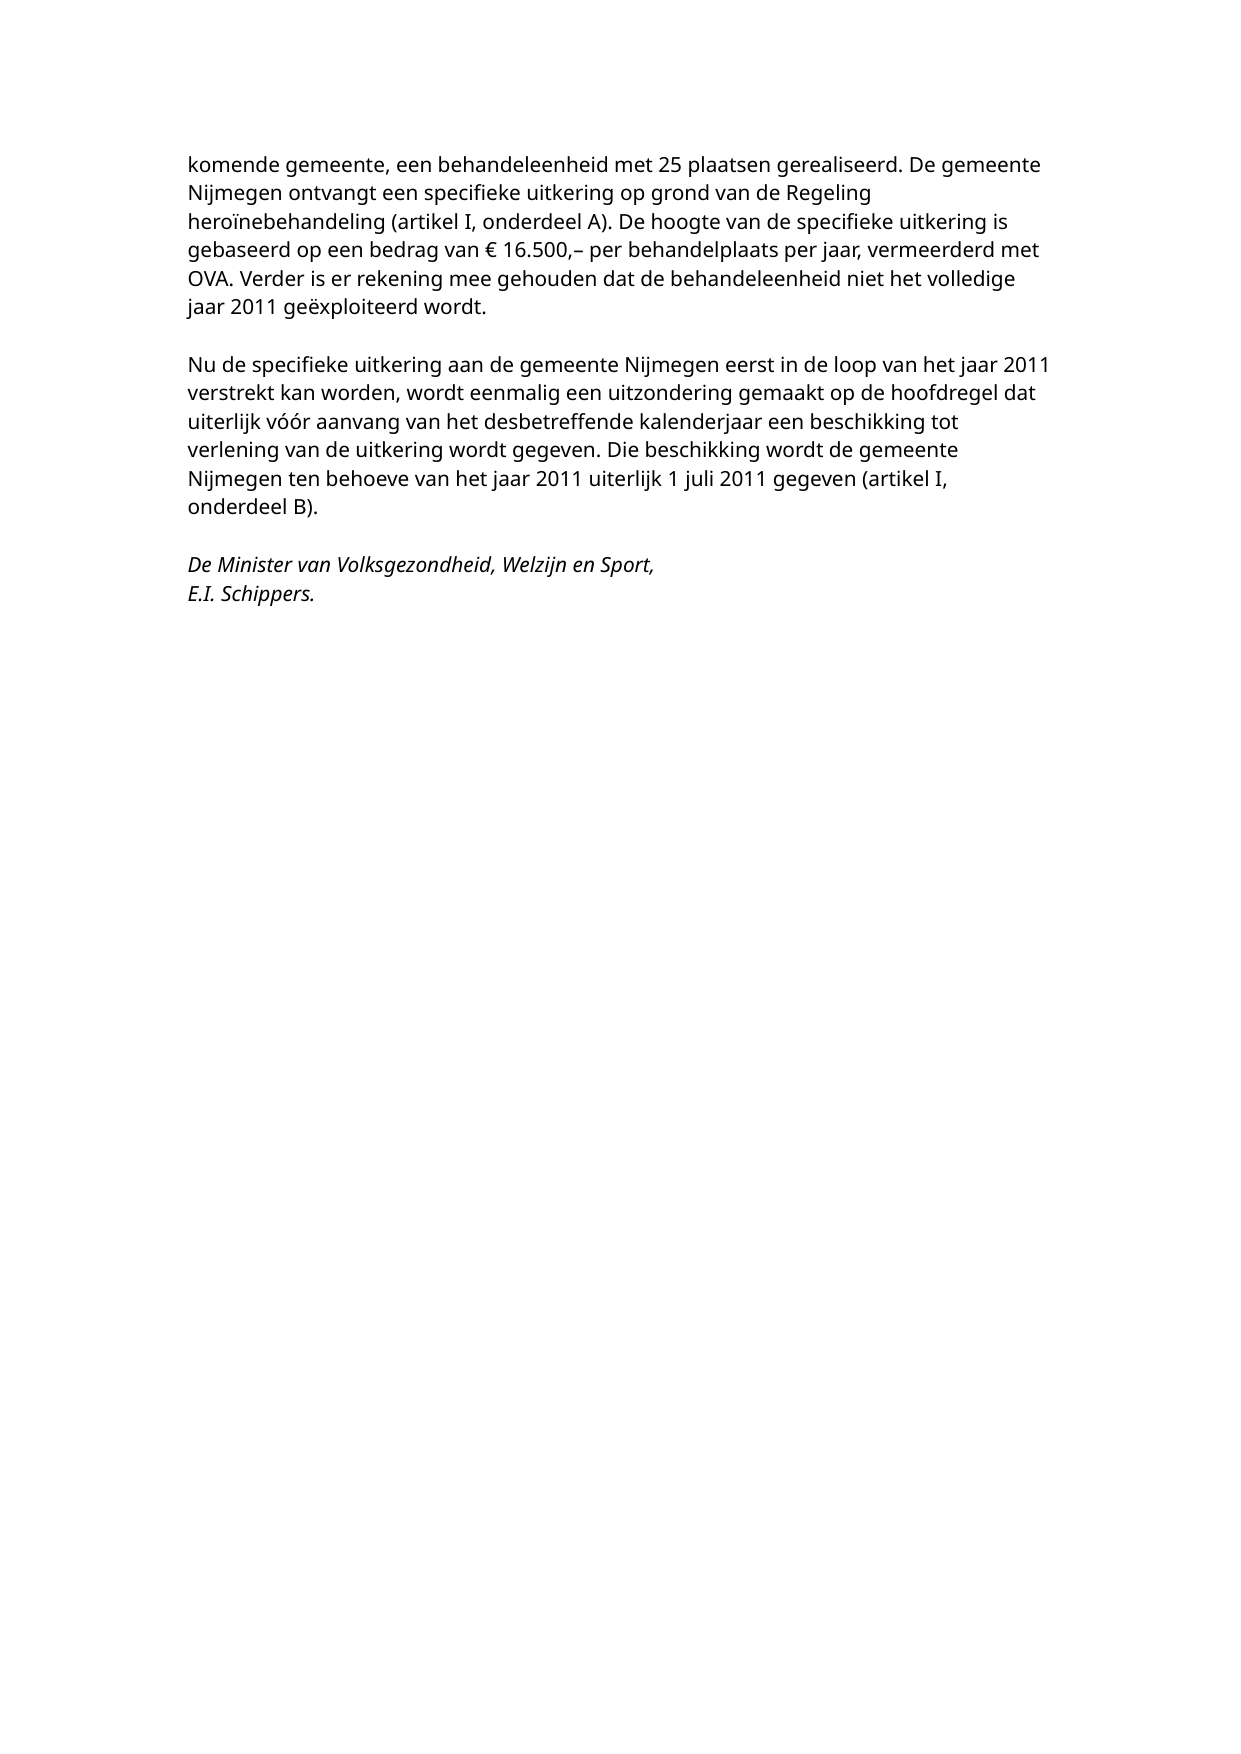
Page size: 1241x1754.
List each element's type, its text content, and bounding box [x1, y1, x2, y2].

text De Minister van Volksgezondheid, Welzijn en Sport, [187, 550, 1053, 579]
text komende gemeente, een behandeleenheid met 25 plaatsen gerealiseerd. De gemeente Nijmegen ontvangt een specifieke uitkering op grond van de Regeling heroïnebehandeling (artikel I, onderdeel A). De hoogte van de specifieke uitkering is gebaseerd op een bedrag van € 16.500,– per behandelplaats per jaar, vermeerderd met OVA. Verder is er rekening mee gehouden dat de behandeleenheid niet het volledige jaar 2011 geëxploiteerd wordt. [187, 150, 1053, 321]
text Nu de specifieke uitkering aan de gemeente Nijmegen eerst in de loop van het jaar 2011 verstrekt kan worden, wordt eenmalig een uitzondering gemaakt op de hoofdregel dat uiterlijk vóór aanvang van het desbetreffende kalenderjaar een beschikking tot verlening van de uitkering wordt gegeven. Die beschikking wordt de gemeente Nijmegen ten behoeve van het jaar 2011 uiterlijk 1 juli 2011 gegeven (artikel I, onderdeel B). [187, 350, 1053, 521]
text E.I. Schippers. [187, 579, 1053, 607]
